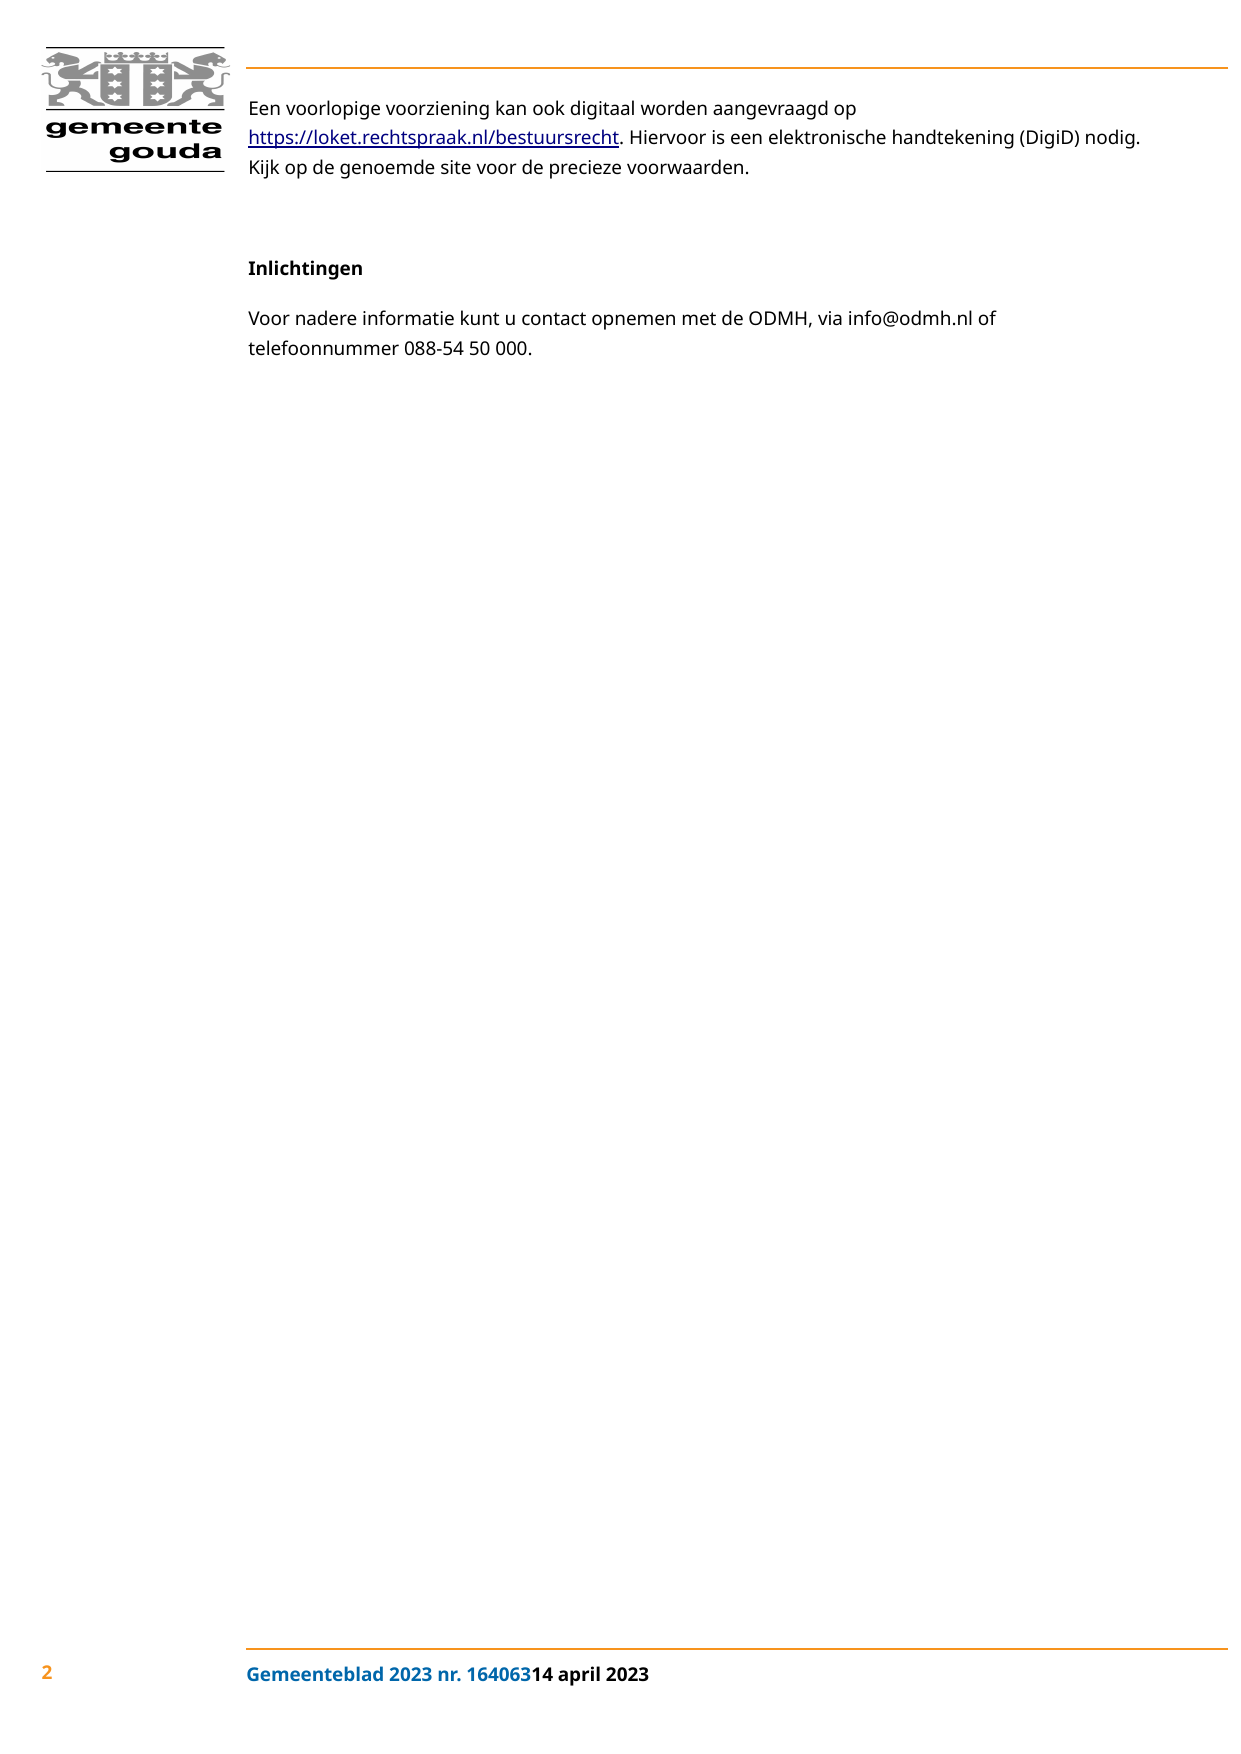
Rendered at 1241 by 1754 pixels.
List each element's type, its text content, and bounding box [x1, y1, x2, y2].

picture [41, 47, 231, 172]
text Inlichtingen [248, 255, 1152, 281]
text Een voorlopige voorziening kan ook digitaal worden aangevraagd op https://loket.rechtspraak.nl/bestuursrecht. Hiervoor is een elektronische handtekening (DigiD) nodig. Kijk op de genoemde site voor de precieze voorwaarden. [248, 95, 1152, 180]
text Voor nadere informatie kunt u contact opnemen met de ODMH, via info@odmh.nl of telefoonnummer 088-54 50 000. [248, 305, 1152, 361]
